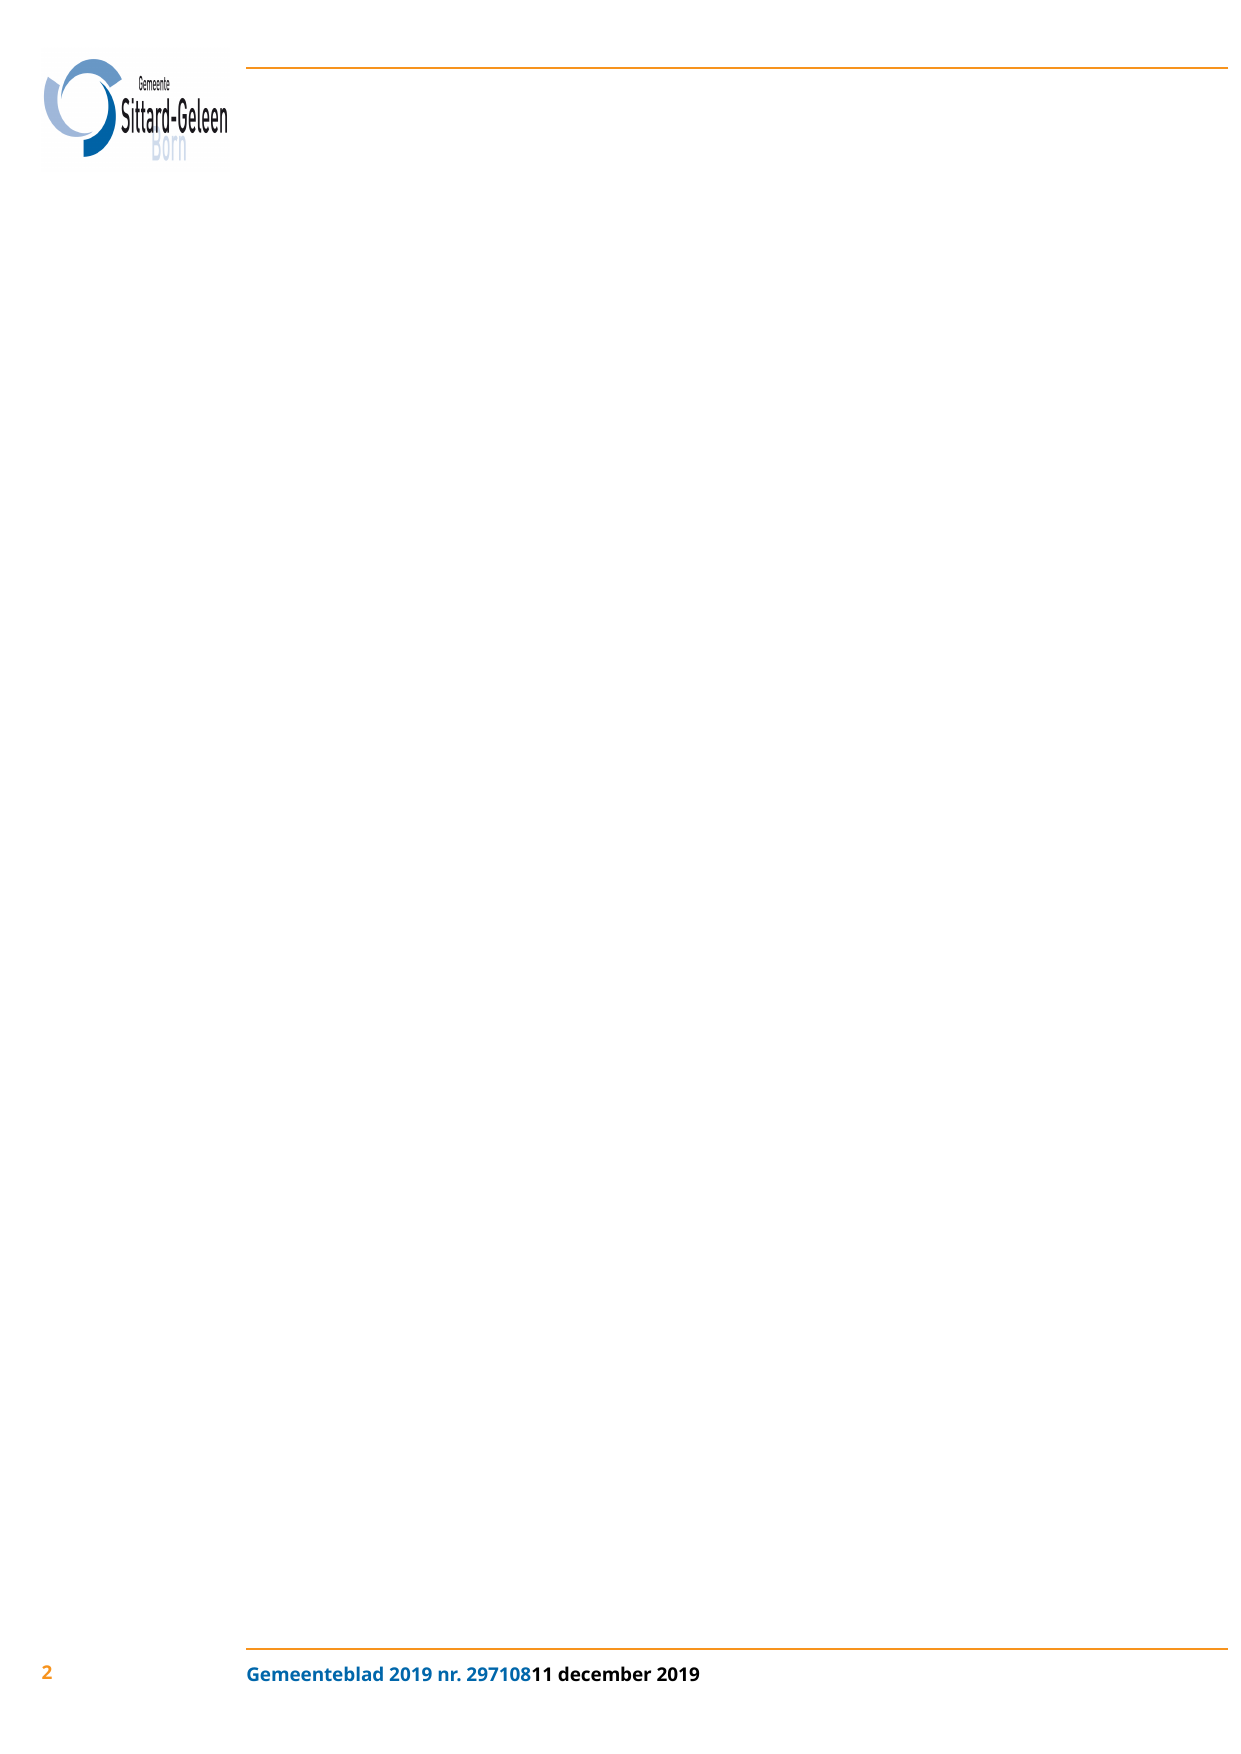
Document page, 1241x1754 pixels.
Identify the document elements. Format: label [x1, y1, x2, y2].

picture [41, 47, 231, 172]
